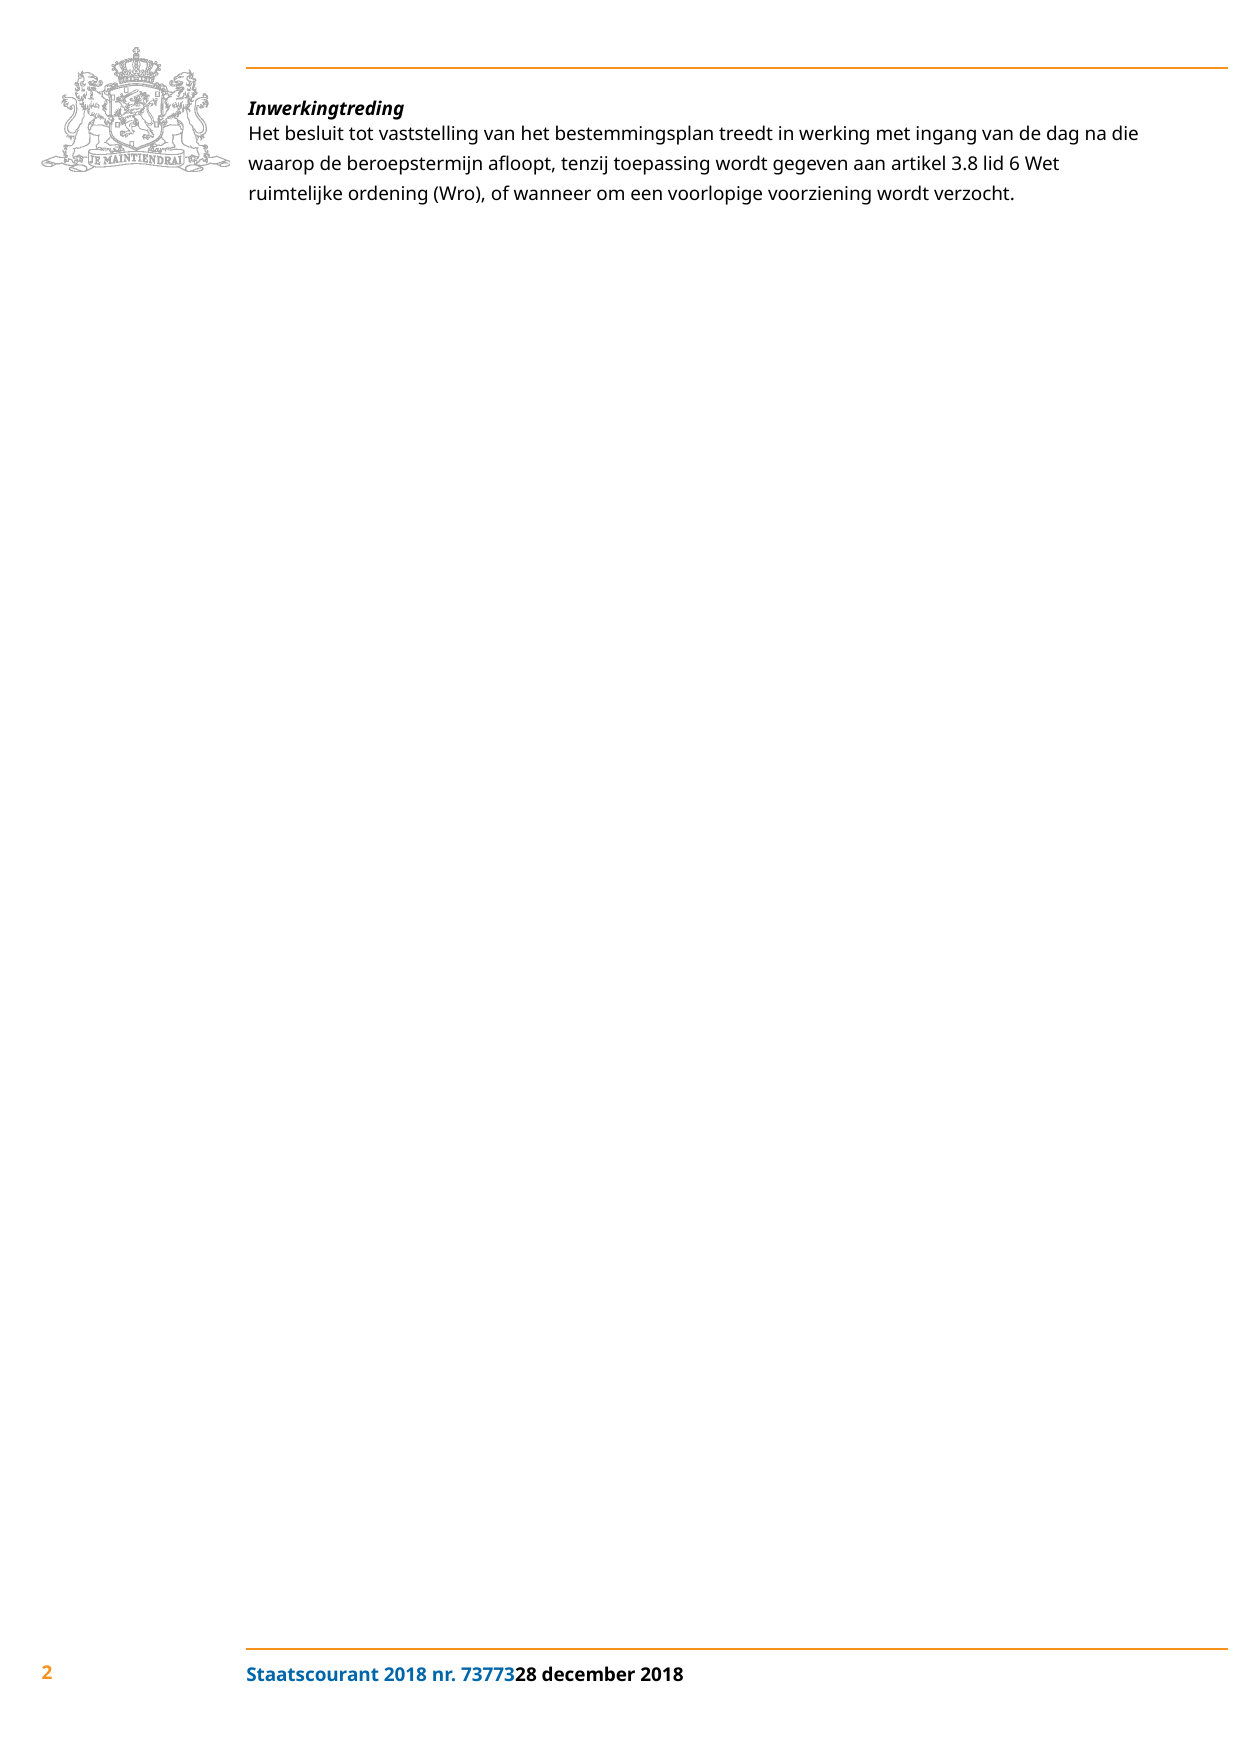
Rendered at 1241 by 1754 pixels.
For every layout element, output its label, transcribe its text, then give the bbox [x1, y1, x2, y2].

picture [41, 47, 231, 172]
text Inwerkingtreding [248, 95, 1152, 121]
text Het besluit tot vaststelling van het bestemmingsplan treedt in werking met ingang van de dag na die waarop de beroepstermijn afloopt, tenzij toepassing wordt gegeven aan artikel 3.8 lid 6 Wet ruimtelijke ordening (Wro), of wanneer om een voorlopige voorziening wordt verzocht. [248, 121, 1152, 205]
